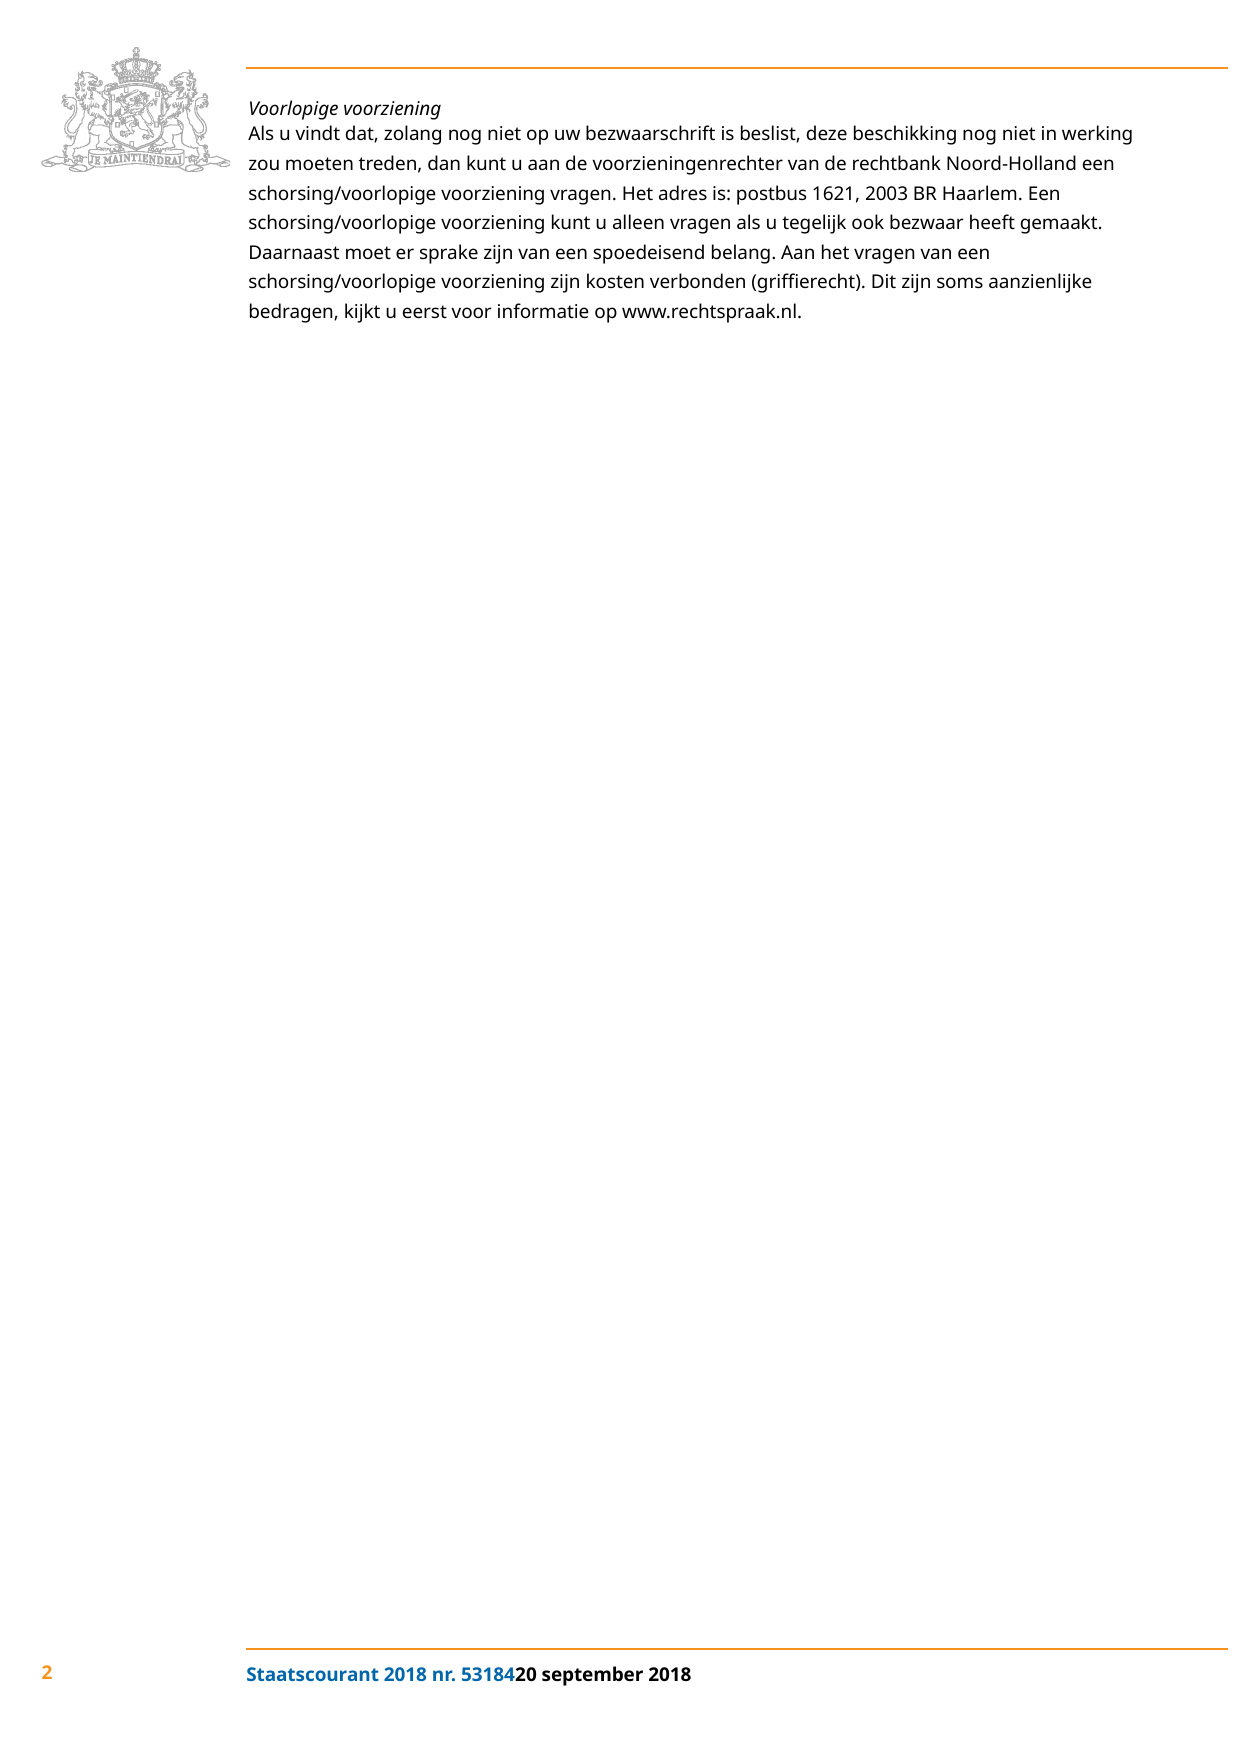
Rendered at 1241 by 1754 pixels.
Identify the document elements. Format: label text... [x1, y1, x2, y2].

text Als u vindt dat, zolang nog niet op uw bezwaarschrift is beslist, deze beschikking nog niet in werking zou moeten treden, dan kunt u aan de voorzieningenrechter van de rechtbank Noord-Holland een schorsing/voorlopige voorziening vragen. Het adres is: postbus 1621, 2003 BR Haarlem. Een schorsing/voorlopige voorziening kunt u alleen vragen als u tegelijk ook bezwaar heeft gemaakt. Daarnaast moet er sprake zijn van een spoedeisend belang. Aan het vragen van een schorsing/voorlopige voorziening zijn kosten verbonden (griffierecht). Dit zijn soms aanzienlijke bedragen, kijkt u eerst voor informatie op www.rechtspraak.nl. [248, 121, 1152, 324]
text Voorlopige voorziening [248, 95, 1152, 121]
picture [41, 47, 231, 172]
